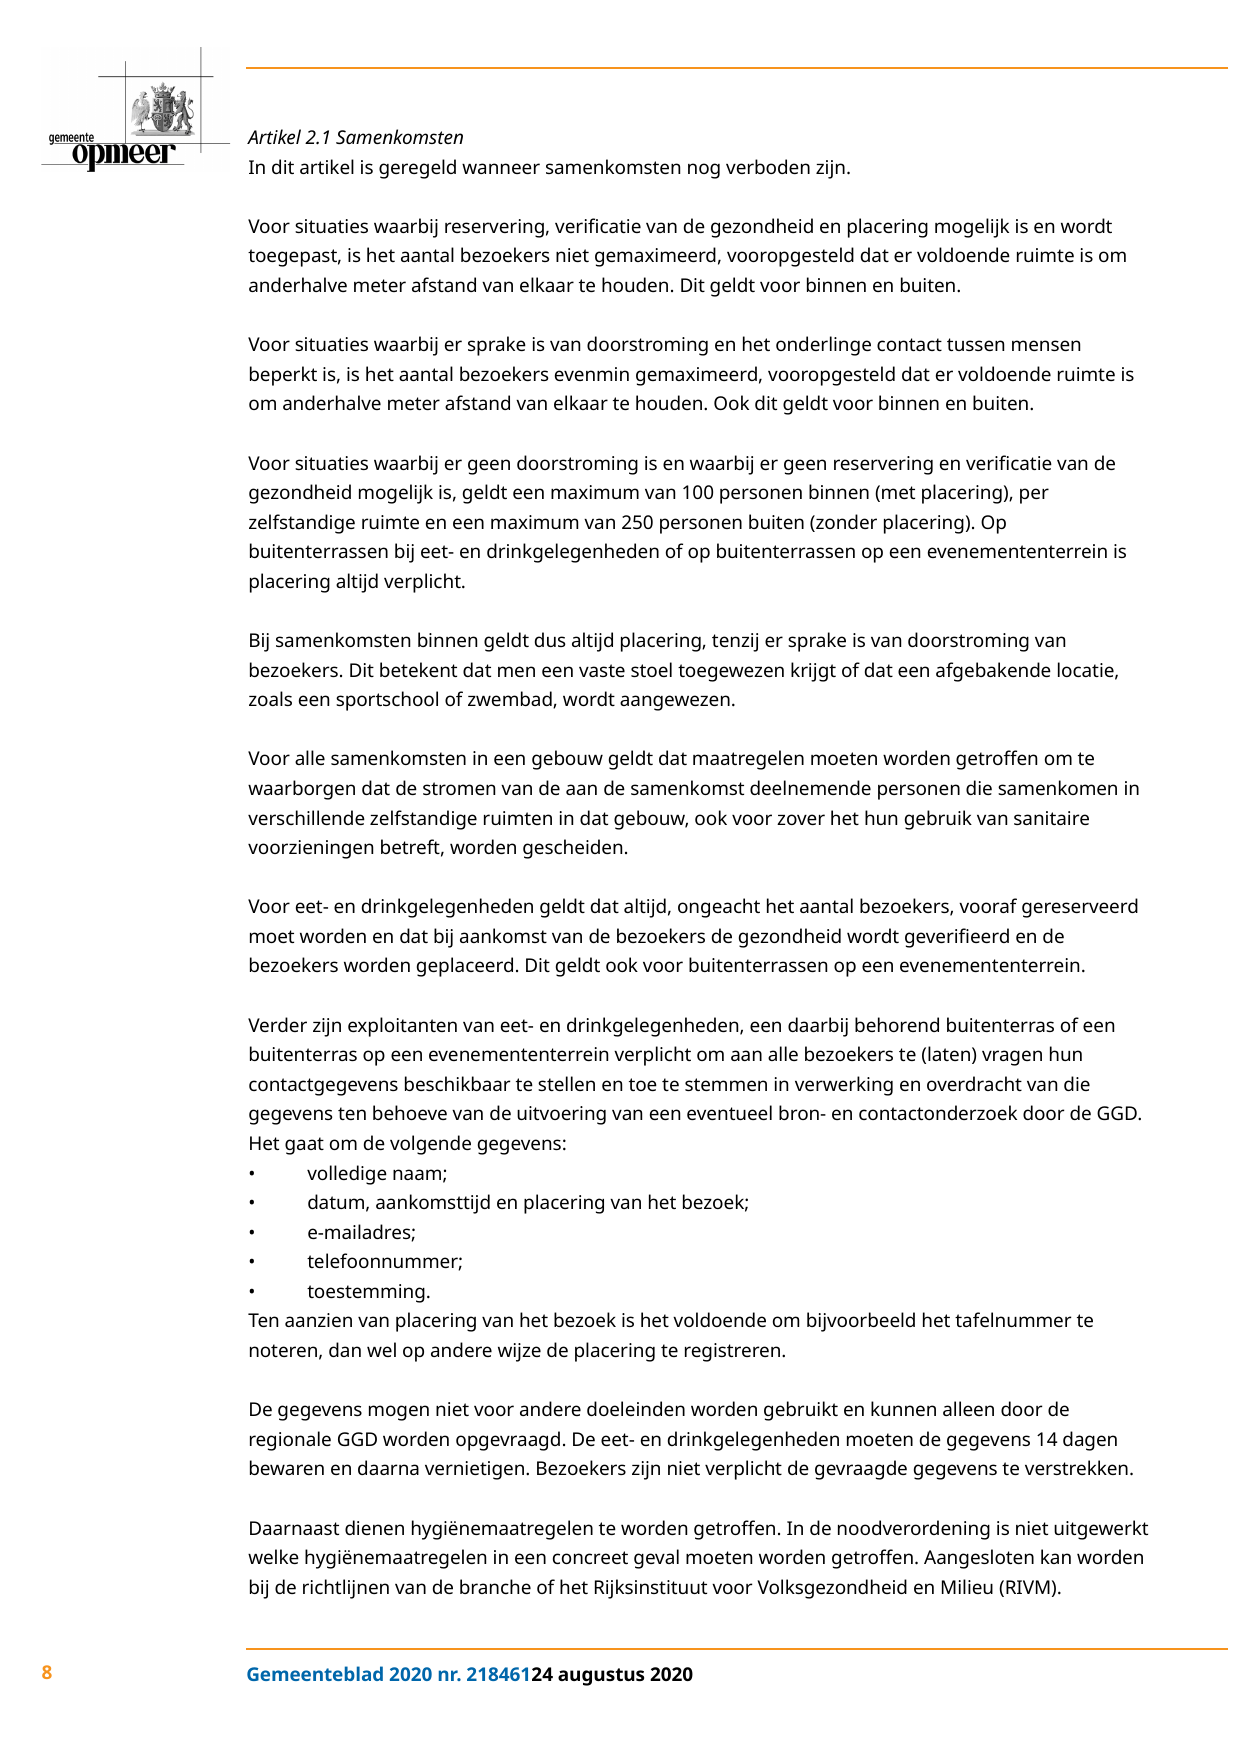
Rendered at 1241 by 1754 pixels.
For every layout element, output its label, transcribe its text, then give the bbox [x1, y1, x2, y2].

text Bij samenkomsten binnen geldt dus altijd placering, tenzij er sprake is van doorstroming van bezoekers. Dit betekent dat men een vaste stoel toegewezen krijgt of dat een afgebakende locatie, zoals een sportschool of zwembad, wordt aangewezen. [248, 627, 1152, 712]
text Voor alle samenkomsten in een gebouw geldt dat maatregelen moeten worden getroffen om te waarborgen dat de stromen van de aan de samenkomst deelnemende personen die samenkomen in verschillende zelfstandige ruimten in dat gebouw, ook voor zover het hun gebruik van sanitaire voorzieningen betreft, worden gescheiden. [248, 746, 1152, 860]
text Ten aanzien van placering van het bezoek is het voldoende om bijvoorbeeld het tafelnummer te noteren, dan wel op andere wijze de placering te registreren. [248, 1308, 1152, 1363]
text In dit artikel is geregeld wanneer samenkomsten nog verboden zijn. [248, 154, 1152, 180]
picture [41, 47, 231, 172]
list toestemming. [248, 1278, 1152, 1304]
text De gegevens mogen niet voor andere doeleinden worden gebruikt en kunnen alleen door de regionale GGD worden opgevraagd. De eet- en drinkgelegenheden moeten de gegevens 14 dagen bewaren en daarna vernietigen. Bezoekers zijn niet verplicht de gevraagde gegevens te verstrekken. [248, 1396, 1152, 1481]
text Voor situaties waarbij reservering, verificatie van de gezondheid en placering mogelijk is en wordt toegepast, is het aantal bezoekers niet gemaximeerd, vooropgesteld dat er voldoende ruimte is om anderhalve meter afstand van elkaar te houden. Dit geldt voor binnen en buiten. [248, 213, 1152, 298]
text Verder zijn exploitanten van eet- en drinkgelegenheden, een daarbij behorend buitenterras of een buitenterras op een evenemententerrein verplicht om aan alle bezoekers te (laten) vragen hun contactgegevens beschikbaar te stellen en toe te stemmen in verwerking en overdracht van die gegevens ten behoeve van de uitvoering van een eventueel bron- en contactonderzoek door de GGD. Het gaat om de volgende gegevens: [248, 1012, 1152, 1156]
text Artikel 2.1 Samenkomsten [248, 124, 1152, 150]
text Voor situaties waarbij er sprake is van doorstroming en het onderlinge contact tussen mensen beperkt is, is het aantal bezoekers evenmin gemaximeerd, vooropgesteld dat er voldoende ruimte is om anderhalve meter afstand van elkaar te houden. Ook dit geldt voor binnen en buiten. [248, 331, 1152, 416]
list telefoonnummer; [248, 1248, 1152, 1274]
text Voor situaties waarbij er geen doorstroming is en waarbij er geen reservering en verificatie van de gezondheid mogelijk is, geldt een maximum van 100 personen binnen (met placering), per zelfstandige ruimte en een maximum van 250 personen buiten (zonder placering). Op buitenterrassen bij eet- en drinkgelegenheden of op buitenterrassen op een evenemententerrein is placering altijd verplicht. [248, 450, 1152, 594]
text Voor eet- en drinkgelegenheden geldt dat altijd, ongeacht het aantal bezoekers, vooraf gereserveerd moet worden en dat bij aankomst van de bezoekers de gezondheid wordt geverifieerd en de bezoekers worden geplaceerd. Dit geldt ook voor buitenterrassen op een evenemententerrein. [248, 893, 1152, 978]
list datum, aankomsttijd en placering van het bezoek; [248, 1189, 1152, 1215]
list volledige naam; [248, 1160, 1152, 1186]
list e-mailadres; [248, 1219, 1152, 1245]
text Daarnaast dienen hygiënemaatregelen te worden getroffen. In de noodverordening is niet uitgewerkt welke hygiënemaatregelen in een concreet geval moeten worden getroffen. Aangesloten kan worden bij de richtlijnen van de branche of het Rijksinstituut voor Volksgezondheid en Milieu (RIVM). [248, 1515, 1152, 1600]
